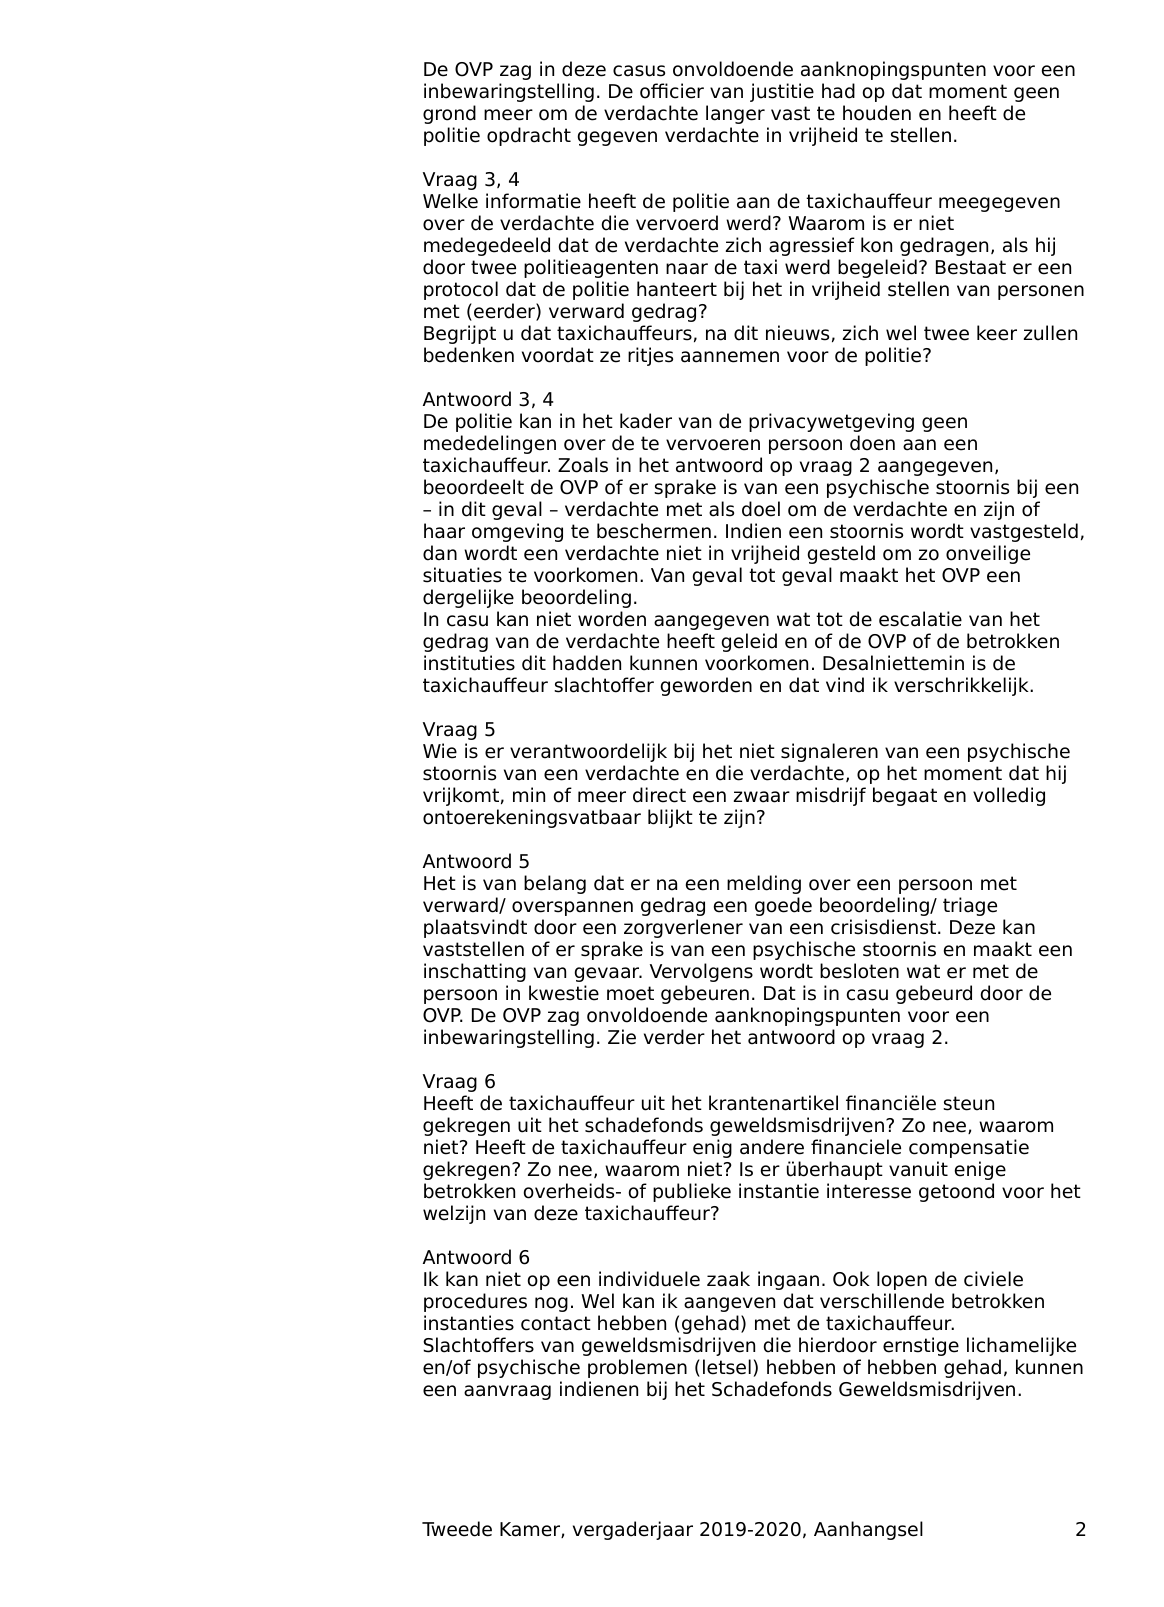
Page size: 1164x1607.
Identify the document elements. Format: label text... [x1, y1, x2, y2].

text Vraag 6 [422, 1071, 1087, 1093]
text Welke informatie heeft de politie aan de taxichauffeur meegegeven over de verdachte die vervoerd werd? Waarom is er niet medegedeeld dat de verdachte zich agressief kon gedragen, als hij door twee politieagenten naar de taxi werd begeleid? Bestaat er een protocol dat de politie hanteert bij het in vrijheid stellen van personen met (eerder) verward gedrag? [422, 191, 1087, 323]
text Antwoord 5 [422, 851, 1087, 873]
text Wie is er verantwoordelijk bij het niet signaleren van een psychische stoornis van een verdachte en die verdachte, op het moment dat hij vrijkomt, min of meer direct een zwaar misdrijf begaat en volledig ontoerekeningsvatbaar blijkt te zijn? [422, 741, 1087, 829]
text Vraag 3, 4 [422, 169, 1087, 191]
text Het is van belang dat er na een melding over een persoon met verward/ overspannen gedrag een goede beoordeling/ triage plaatsvindt door een zorgverlener van een crisisdienst. Deze kan vaststellen of er sprake is van een psychische stoornis en maakt een inschatting van gevaar. Vervolgens wordt besloten wat er met de persoon in kwestie moet gebeuren. Dat is in casu gebeurd door de OVP. De OVP zag onvoldoende aanknopingspunten voor een inbewaringstelling. Zie verder het antwoord op vraag 2. [422, 873, 1087, 1049]
text Heeft de taxichauffeur uit het krantenartikel financiële steun gekregen uit het schadefonds geweldsmisdrijven? Zo nee, waarom niet? Heeft de taxichauffeur enig andere financiele compensatie gekregen? Zo nee, waarom niet? Is er überhaupt vanuit enige betrokken overheids- of publieke instantie interesse getoond voor het welzijn van deze taxichauffeur? [422, 1093, 1087, 1225]
text De politie kan in het kader van de privacywetgeving geen mededelingen over de te vervoeren persoon doen aan een taxichauffeur. Zoals in het antwoord op vraag 2 aangegeven, beoordeelt de OVP of er sprake is van een psychische stoornis bij een – in dit geval – verdachte met als doel om de verdachte en zijn of haar omgeving te beschermen. Indien een stoornis wordt vastgesteld, dan wordt een verdachte niet in vrijheid gesteld om zo onveilige situaties te voorkomen. Van geval tot geval maakt het OVP een dergelijke beoordeling. [422, 411, 1087, 609]
text Antwoord 6 [422, 1247, 1087, 1269]
text In casu kan niet worden aangegeven wat tot de escalatie van het gedrag van de verdachte heeft geleid en of de OVP of de betrokken instituties dit hadden kunnen voorkomen. Desalniettemin is de taxichauffeur slachtoffer geworden en dat vind ik verschrikkelijk. [422, 609, 1087, 697]
text Slachtoffers van geweldsmisdrijven die hierdoor ernstige lichamelijke en/of psychische problemen (letsel) hebben of hebben gehad, kunnen een aanvraag indienen bij het Schadefonds Geweldsmisdrijven. [422, 1335, 1087, 1401]
text Begrijpt u dat taxichauffeurs, na dit nieuws, zich wel twee keer zullen bedenken voordat ze ritjes aannemen voor de politie? [422, 323, 1087, 367]
text De OVP zag in deze casus onvoldoende aanknopingspunten voor een inbewaringstelling. De officier van justitie had op dat moment geen grond meer om de verdachte langer vast te houden en heeft de politie opdracht gegeven verdachte in vrijheid te stellen. [422, 59, 1087, 147]
text Vraag 5 [422, 719, 1087, 741]
text Ik kan niet op een individuele zaak ingaan. Ook lopen de civiele procedures nog. Wel kan ik aangeven dat verschillende betrokken instanties contact hebben (gehad) met de taxichauffeur. [422, 1269, 1087, 1335]
text Antwoord 3, 4 [422, 389, 1087, 411]
